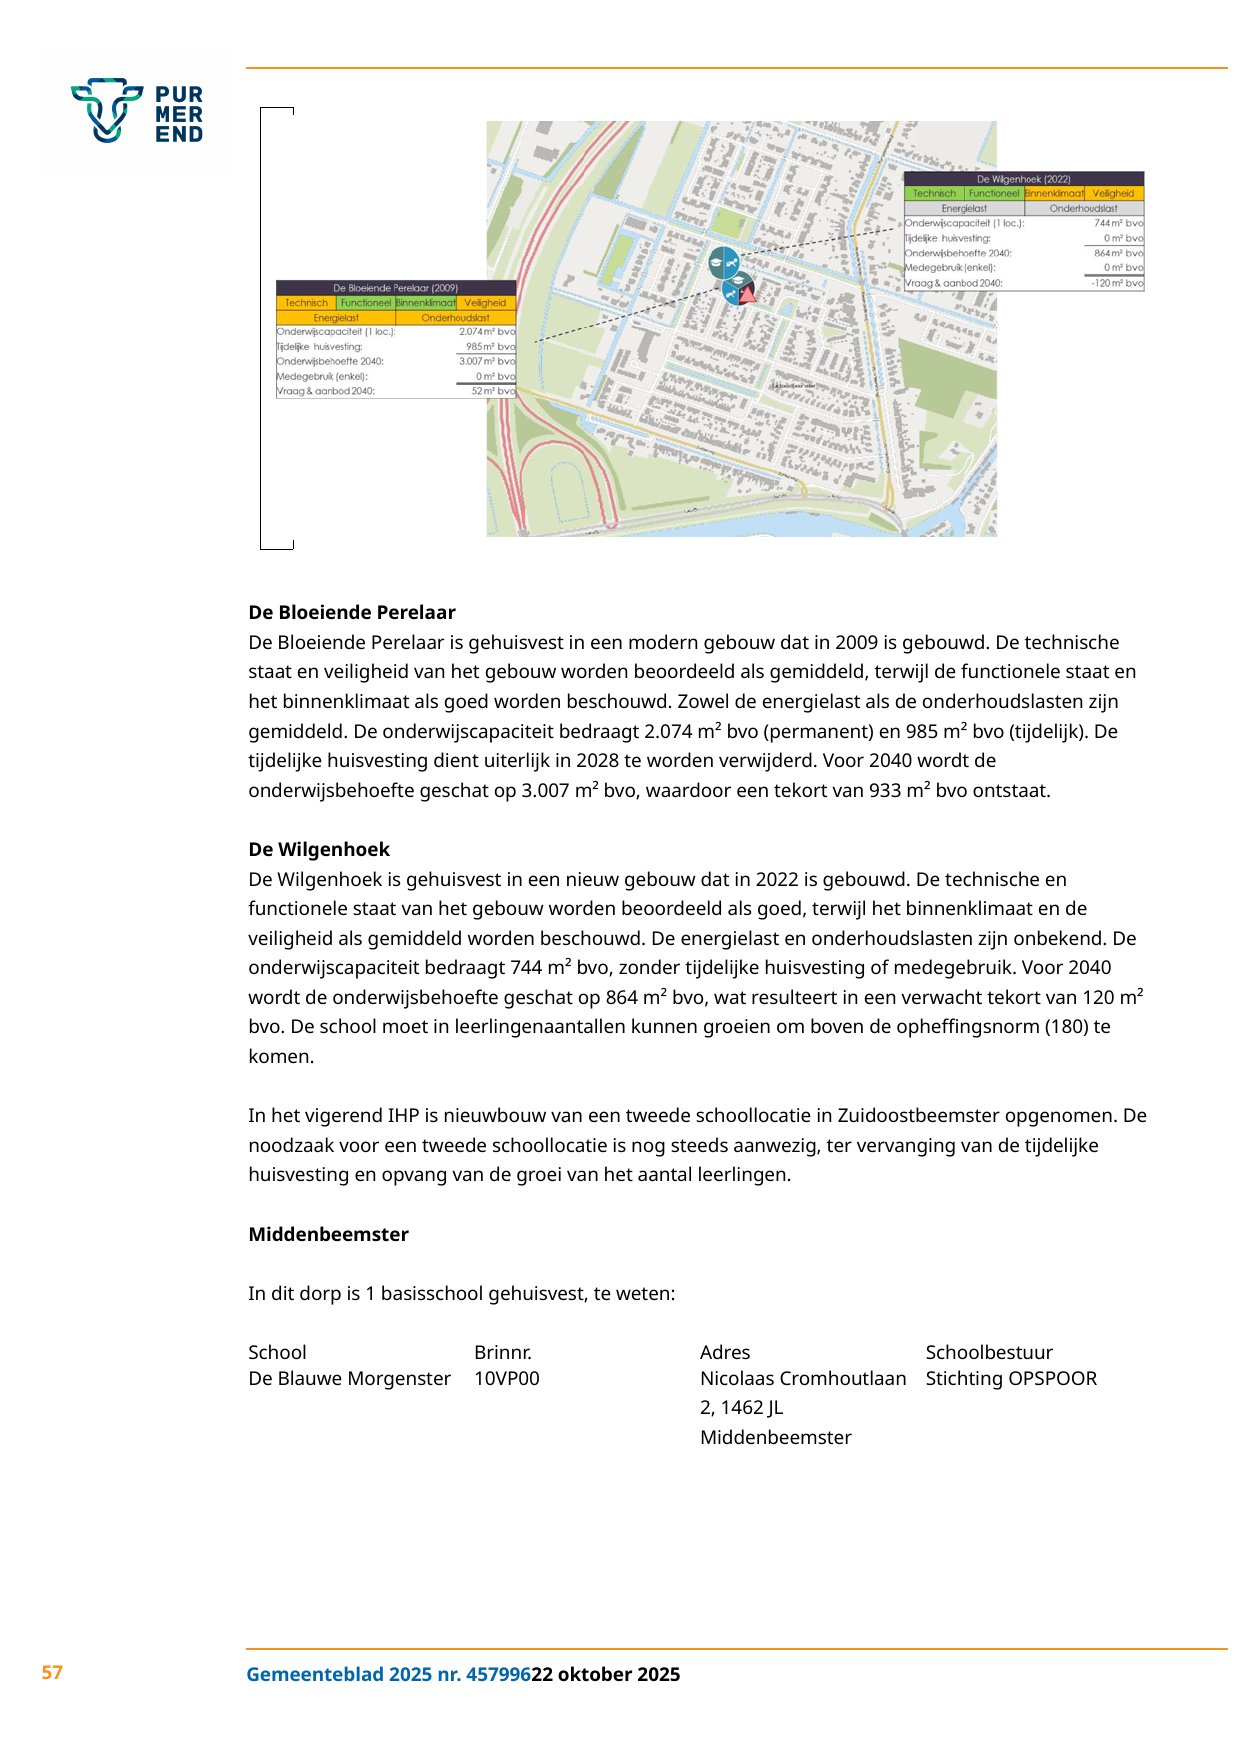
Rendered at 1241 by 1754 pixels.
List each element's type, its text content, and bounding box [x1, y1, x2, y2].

text Middenbeemster [248, 1221, 1152, 1247]
text De Bloeiende Perelaar [248, 599, 1152, 625]
table_cell 10VP00 [474, 1365, 700, 1450]
text In dit dorp is 1 basisschool gehuisvest, te weten: [248, 1280, 1152, 1306]
table_cell De Blauwe Morgenster [248, 1365, 474, 1450]
table_header Brinnr. [474, 1339, 700, 1365]
table_header Adres [700, 1339, 926, 1365]
picture [41, 47, 231, 172]
text De Bloeiende Perelaar is gehuisvest in een modern gebouw dat in 2009 is gebouwd. De technische staat en veiligheid van het gebouw worden beoordeeld als gemiddeld, terwijl de functionele staat en het binnenklimaat als goed worden beschouwd. Zowel de energielast als de onderhoudslasten zijn gemiddeld. De onderwijscapaciteit bedraagt 2.074 m² bvo (permanent) en 985 m² bvo (tijdelijk). De tijdelijke huisvesting dient uiterlijk in 2028 te worden verwijderd. Voor 2040 wordt de onderwijsbehoefte geschat op 3.007 m² bvo, waardoor een tekort van 933 m² bvo ontstaat. [248, 629, 1152, 803]
picture [268, 115, 1155, 540]
table_header Schoolbestuur [926, 1339, 1152, 1365]
text De Wilgenhoek is gehuisvest in een nieuw gebouw dat in 2022 is gebouwd. De technische en functionele staat van het gebouw worden beoordeeld als goed, terwijl het binnenklimaat en de veiligheid als gemiddeld worden beschouwd. De energielast en onderhoudslasten zijn onbekend. De onderwijscapaciteit bedraagt 744 m² bvo, zonder tijdelijke huisvesting of medegebruik. Voor 2040 wordt de onderwijsbehoefte geschat op 864 m² bvo, wat resulteert in een verwacht tekort van 120 m² bvo. De school moet in leerlingenaantallen kunnen groeien om boven de opheffingsnorm (180) te komen. [248, 866, 1152, 1069]
table_cell Stichting OPSPOOR [926, 1365, 1152, 1450]
table_header School [248, 1339, 474, 1365]
text De Wilgenhoek [248, 836, 1152, 862]
text In het vigerend IHP is nieuwbouw van een tweede schoollocatie in Zuidoostbeemster opgenomen. De noodzaak voor een tweede schoollocatie is nog steeds aanwezig, ter vervanging van de tijdelijke huisvesting en opvang van de groei van het aantal leerlingen. [248, 1102, 1152, 1187]
table_cell Nicolaas Cromhoutlaan 2, 1462 JL Middenbeemster [700, 1365, 926, 1450]
